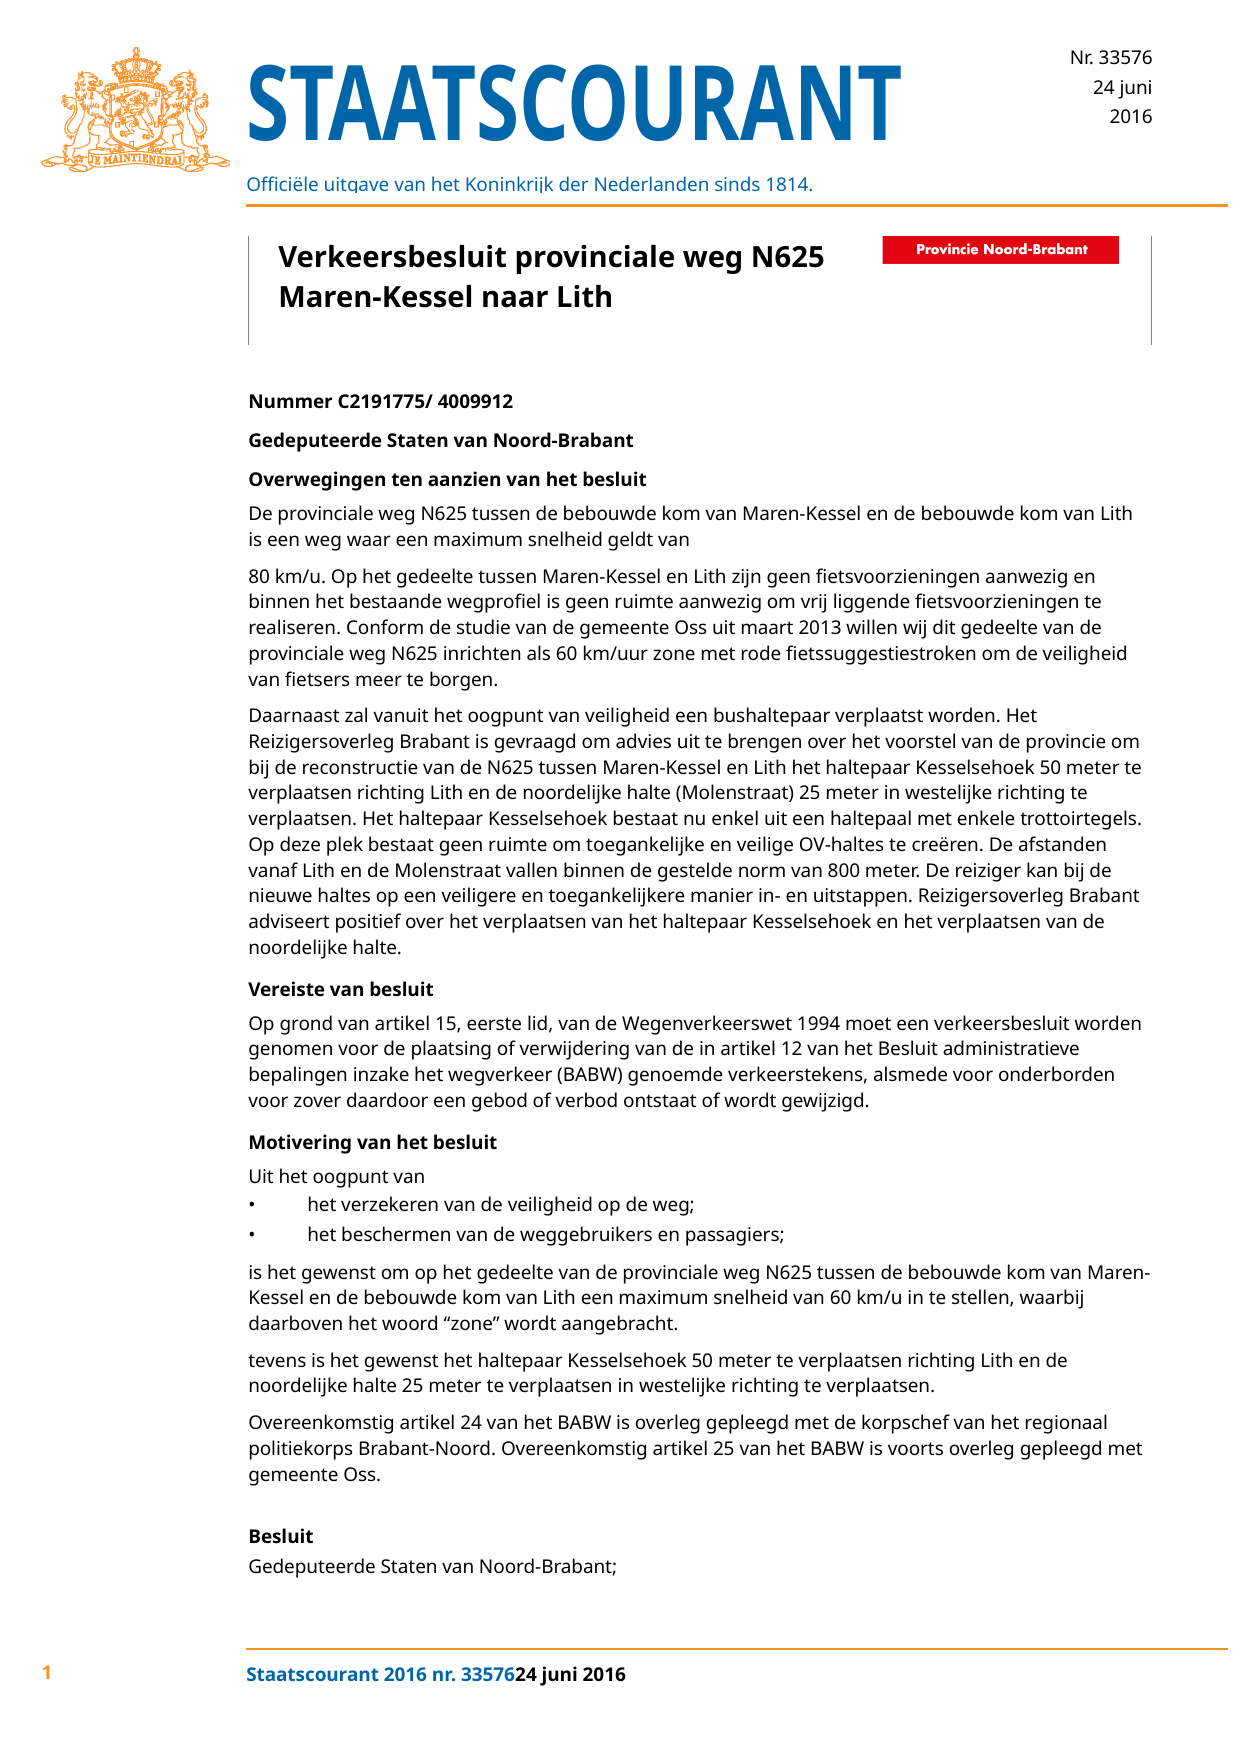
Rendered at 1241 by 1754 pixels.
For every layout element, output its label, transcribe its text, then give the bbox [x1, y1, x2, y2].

text Overeenkomstig artikel 24 van het BABW is overleg gepleegd met de korpschef van het regionaal politiekorps Brabant-Noord. Overeenkomstig artikel 25 van het BABW is voorts overleg gepleegd met gemeente Oss. [248, 1409, 1152, 1487]
text tevens is het gewenst het haltepaar Kesselsehoek 50 meter te verplaatsen richting Lith en de noordelijke halte 25 meter te verplaatsen in westelijke richting te verplaatsen. [248, 1347, 1152, 1398]
list het verzekeren van de veiligheid op de weg; [248, 1191, 1152, 1217]
text Uit het oogpunt van [248, 1163, 1152, 1189]
text Besluit [248, 1523, 1152, 1549]
text Op grond van artikel 15, eerste lid, van de Wegenverkeerswet 1994 moet een verkeersbesluit worden genomen voor de plaatsing of verwijdering van de in artikel 12 van het Besluit administratieve bepalingen inzake het wegverkeer (BABW) genoemde verkeerstekens, alsmede voor onderborden voor zover daardoor een gebod of verbod ontstaat of wordt gewijzigd. [248, 1010, 1152, 1113]
table_header [850, 264, 1151, 345]
text Gedeputeerde Staten van Noord-Brabant [248, 427, 1152, 453]
table_header [1119, 236, 1151, 263]
text De provinciale weg N625 tussen de bebouwde kom van Maren-Kessel en de bebouwde kom van Lith is een weg waar een maximum snelheid geldt van [248, 500, 1152, 552]
text is het gewenst om op het gedeelte van de provinciale weg N625 tussen de bebouwde kom van Maren-Kessel en de bebouwde kom van Lith een maximum snelheid van 60 km/u in te stellen, waarbij daarboven het woord “zone” wordt aangebracht. [248, 1259, 1152, 1336]
text Vereiste van besluit [248, 976, 1152, 1002]
text 80 km/u. Op het gedeelte tussen Maren-Kessel en Lith zijn geen fietsvoorzieningen aanwezig en binnen het bestaande wegprofiel is geen ruimte aanwezig om vrij liggende fietsvoorzieningen te realiseren. Conform de studie van de gemeente Oss uit maart 2013 willen wij dit gedeelte van de provinciale weg N625 inrichten als 60 km/uur zone met rode fietssuggestiestroken om de veiligheid van fietsers meer te borgen. [248, 563, 1152, 691]
text Daarnaast zal vanuit het oogpunt van veiligheid een bushaltepaar verplaatst worden. Het Reizigersoverleg Brabant is gevraagd om advies uit te brengen over het voorstel van de provincie om bij de reconstructie van de N625 tussen Maren-Kessel en Lith het haltepaar Kesselsehoek 50 meter te verplaatsen richting Lith en de noordelijke halte (Molenstraat) 25 meter in westelijke richting te verplaatsen. Het haltepaar Kesselsehoek bestaat nu enkel uit een haltepaal met enkele trottoirtegels. Op deze plek bestaat geen ruimte om toegankelijke en veilige OV-haltes te creëren. De afstanden vanaf Lith en de Molenstraat vallen binnen de gestelde norm van 800 meter. De reiziger kan bij de nieuwe haltes op een veiligere en toegankelijkere manier in- en uitstappen. Reizigersoverleg Brabant adviseert positief over het verplaatsen van het haltepaar Kesselsehoek en het verplaatsen van de noordelijke halte. [248, 702, 1152, 960]
table_header Verkeersbesluit provinciale weg N625 Maren-Kessel naar Lith [249, 236, 850, 345]
list het beschermen van de weggebruikers en passagiers; [248, 1221, 1152, 1247]
table_header [850, 236, 882, 263]
picture [882, 236, 1119, 264]
picture [41, 47, 231, 172]
text Motivering van het besluit [248, 1129, 1152, 1155]
text Nummer C2191775/ 4009912 [248, 388, 1152, 413]
text Gedeputeerde Staten van Noord-Brabant; [248, 1553, 1152, 1579]
text Overwegingen ten aanzien van het besluit [248, 466, 1152, 492]
